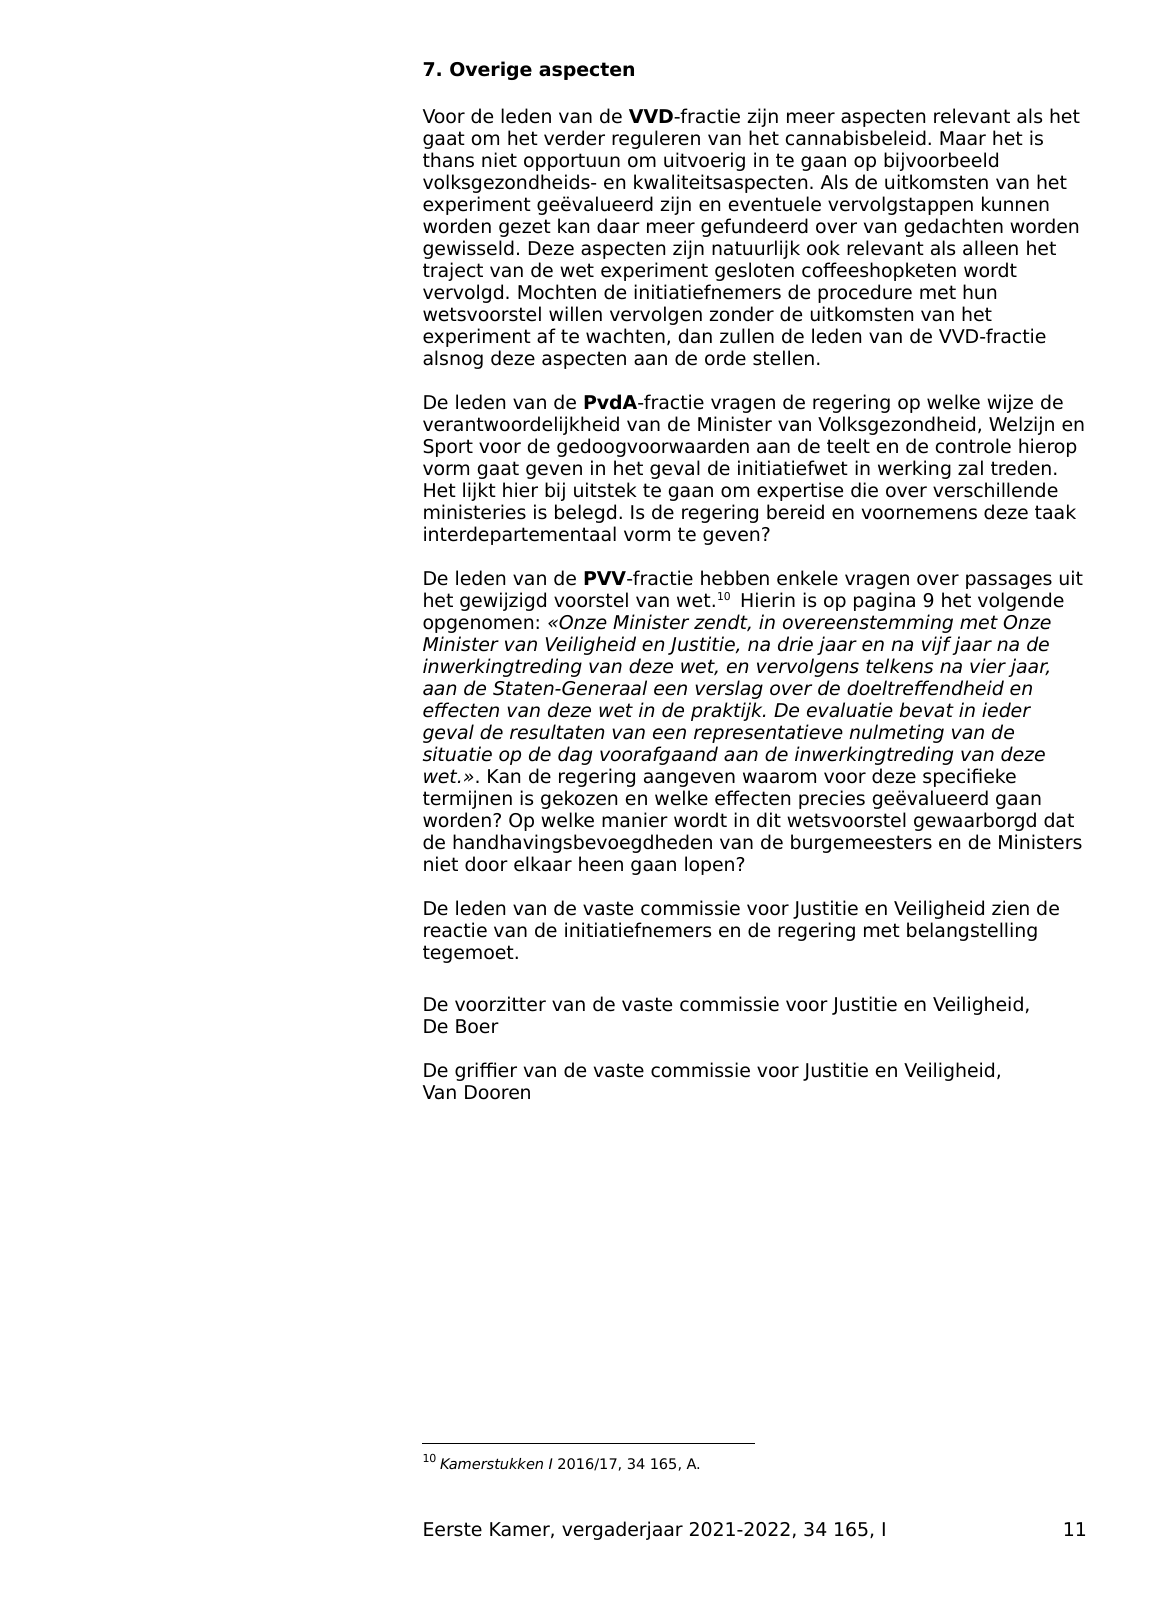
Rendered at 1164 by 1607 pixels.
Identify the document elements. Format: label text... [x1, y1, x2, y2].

text De leden van de PVV-fractie hebben enkele vragen over passages uit het gewijzigd voorstel van wet. Hierin is op pagina 9 het volgende opgenomen: «Onze Minister zendt, in overeenstemming met Onze Minister van Veiligheid en Justitie, na drie jaar en na vijf jaar na de inwerkingtreding van deze wet, en vervolgens telkens na vier jaar, aan de Staten-Generaal een verslag over de doeltreffendheid en effecten van deze wet in de praktijk. De evaluatie bevat in ieder geval de resultaten van een representatieve nulmeting van de situatie op de dag voorafgaand aan de inwerkingtreding van deze wet.». Kan de regering aangeven waarom voor deze specifieke termijnen is gekozen en welke effecten precies geëvalueerd gaan worden? Op welke manier wordt in dit wetsvoorstel gewaarborgd dat de handhavingsbevoegdheden van de burgemeesters en de Ministers niet door elkaar heen gaan lopen? [422, 568, 1087, 876]
text Voor de leden van de VVD-fractie zijn meer aspecten relevant als het gaat om het verder reguleren van het cannabisbeleid. Maar het is thans niet opportuun om uitvoerig in te gaan op bijvoorbeeld volksgezondheids- en kwaliteitsaspecten. Als de uitkomsten van het experiment geëvalueerd zijn en eventuele vervolgstappen kunnen worden gezet kan daar meer gefundeerd over van gedachten worden gewisseld. Deze aspecten zijn natuurlijk ook relevant als alleen het traject van de wet experiment gesloten coffeeshopketen wordt vervolgd. Mochten de initiatiefnemers de procedure met hun wetsvoorstel willen vervolgen zonder de uitkomsten van het experiment af te wachten, dan zullen de leden van de VVD-fractie alsnog deze aspecten aan de orde stellen. [422, 106, 1087, 370]
subtitle 7. Overige aspecten [422, 59, 1087, 81]
text De leden van de PvdA-fractie vragen de regering op welke wijze de verantwoordelijkheid van de Minister van Volksgezondheid, Welzijn en Sport voor de gedoogvoorwaarden aan de teelt en de controle hierop vorm gaat geven in het geval de initiatiefwet in werking zal treden. Het lijkt hier bij uitstek te gaan om expertise die over verschillende ministeries is belegd. Is de regering bereid en voornemens deze taak interdepartementaal vorm te geven? [422, 392, 1087, 546]
text Kamerstukken I 2016/17, 34 165, A. [422, 1452, 1087, 1474]
text De griffier van de vaste commissie voor Justitie en Veiligheid, Van Dooren [422, 1060, 1087, 1104]
text De leden van de vaste commissie voor Justitie en Veiligheid zien de reactie van de initiatiefnemers en de regering met belangstelling tegemoet. [422, 898, 1087, 964]
text De voorzitter van de vaste commissie voor Justitie en Veiligheid, De Boer [422, 994, 1087, 1038]
